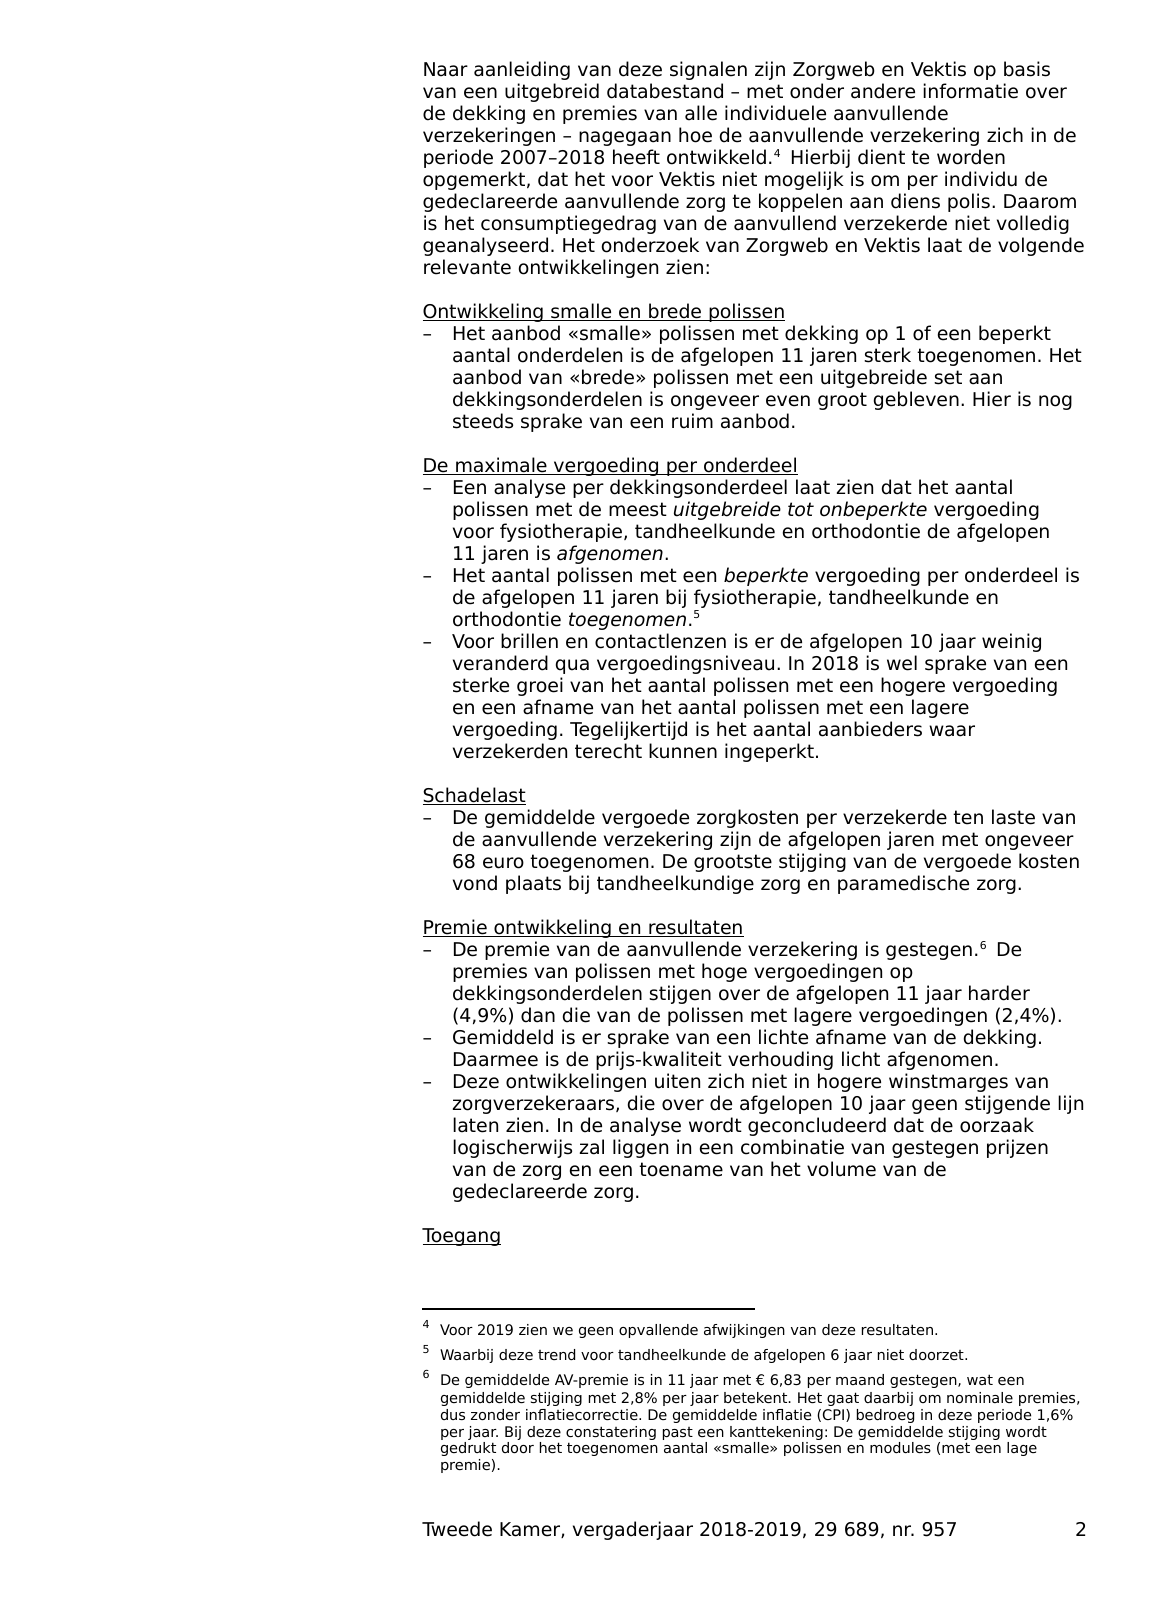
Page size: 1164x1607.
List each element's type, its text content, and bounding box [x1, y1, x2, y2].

text Waarbij deze trend voor tandheelkunde de afgelopen 6 jaar niet doorzet. [422, 1343, 1087, 1365]
text – Het aanbod «smalle» polissen met dekking op 1 of een beperkt aantal onderdelen is de afgelopen 11 jaren sterk toegenomen. Het aanbod van «brede» polissen met een uitgebreide set aan dekkingsonderdelen is ongeveer even groot gebleven. Hier is nog steeds sprake van een ruim aanbod. [422, 323, 1087, 433]
text – Voor brillen en contactlenzen is er de afgelopen 10 jaar weinig veranderd qua vergoedingsniveau. In 2018 is wel sprake van een sterke groei van het aantal polissen met een hogere vergoeding en een afname van het aantal polissen met een lagere vergoeding. Tegelijkertijd is het aantal aanbieders waar verzekerden terecht kunnen ingeperkt. [422, 631, 1087, 763]
text De gemiddelde AV-premie is in 11 jaar met € 6,83 per maand gestegen, wat een gemiddelde stijging met 2,8% per jaar betekent. Het gaat daarbij om nominale premies, dus zonder inflatiecorrectie. De gemiddelde inflatie (CPI) bedroeg in deze periode 1,6% per jaar. Bij deze constatering past een kanttekening: De gemiddelde stijging wordt gedrukt door het toegenomen aantal «smalle» polissen en modules (met een lage premie). [422, 1368, 1087, 1474]
text – De premie van de aanvullende verzekering is gestegen. De premies van polissen met hoge vergoedingen op dekkingsonderdelen stijgen over de afgelopen 11 jaar harder (4,9%) dan die van de polissen met lagere vergoedingen (2,4%). [422, 939, 1087, 1027]
text – Een analyse per dekkingsonderdeel laat zien dat het aantal polissen met de meest uitgebreide tot onbeperkte vergoeding voor fysiotherapie, tandheelkunde en orthodontie de afgelopen 11 jaren is afgenomen. [422, 477, 1087, 565]
text Toegang [422, 1225, 1087, 1247]
text – Deze ontwikkelingen uiten zich niet in hogere winstmarges van zorgverzekeraars, die over de afgelopen 10 jaar geen stijgende lijn laten zien. In de analyse wordt geconcludeerd dat de oorzaak logischerwijs zal liggen in een combinatie van gestegen prijzen van de zorg en een toename van het volume van de gedeclareerde zorg. [422, 1071, 1087, 1203]
text – Gemiddeld is er sprake van een lichte afname van de dekking. Daarmee is de prijs-kwaliteit verhouding licht afgenomen. [422, 1027, 1087, 1071]
text Voor 2019 zien we geen opvallende afwijkingen van deze resultaten. [422, 1318, 1087, 1340]
text Naar aanleiding van deze signalen zijn Zorgweb en Vektis op basis van een uitgebreid databestand – met onder andere informatie over de dekking en premies van alle individuele aanvullende verzekeringen – nagegaan hoe de aanvullende verzekering zich in de periode 2007–2018 heeft ontwikkeld. Hierbij dient te worden opgemerkt, dat het voor Vektis niet mogelijk is om per individu de gedeclareerde aanvullende zorg te koppelen aan diens polis. Daarom is het consumptiegedrag van de aanvullend verzekerde niet volledig geanalyseerd. Het onderzoek van Zorgweb en Vektis laat de volgende relevante ontwikkelingen zien: [422, 59, 1087, 279]
text De maximale vergoeding per onderdeel [422, 455, 1087, 477]
text Premie ontwikkeling en resultaten [422, 917, 1087, 939]
text Ontwikkeling smalle en brede polissen [422, 301, 1087, 323]
text – Het aantal polissen met een beperkte vergoeding per onderdeel is de afgelopen 11 jaren bij fysiotherapie, tandheelkunde en orthodontie toegenomen. [422, 565, 1087, 631]
text – De gemiddelde vergoede zorgkosten per verzekerde ten laste van de aanvullende verzekering zijn de afgelopen jaren met ongeveer 68 euro toegenomen. De grootste stijging van de vergoede kosten vond plaats bij tandheelkundige zorg en paramedische zorg. [422, 807, 1087, 895]
text Schadelast [422, 785, 1087, 807]
